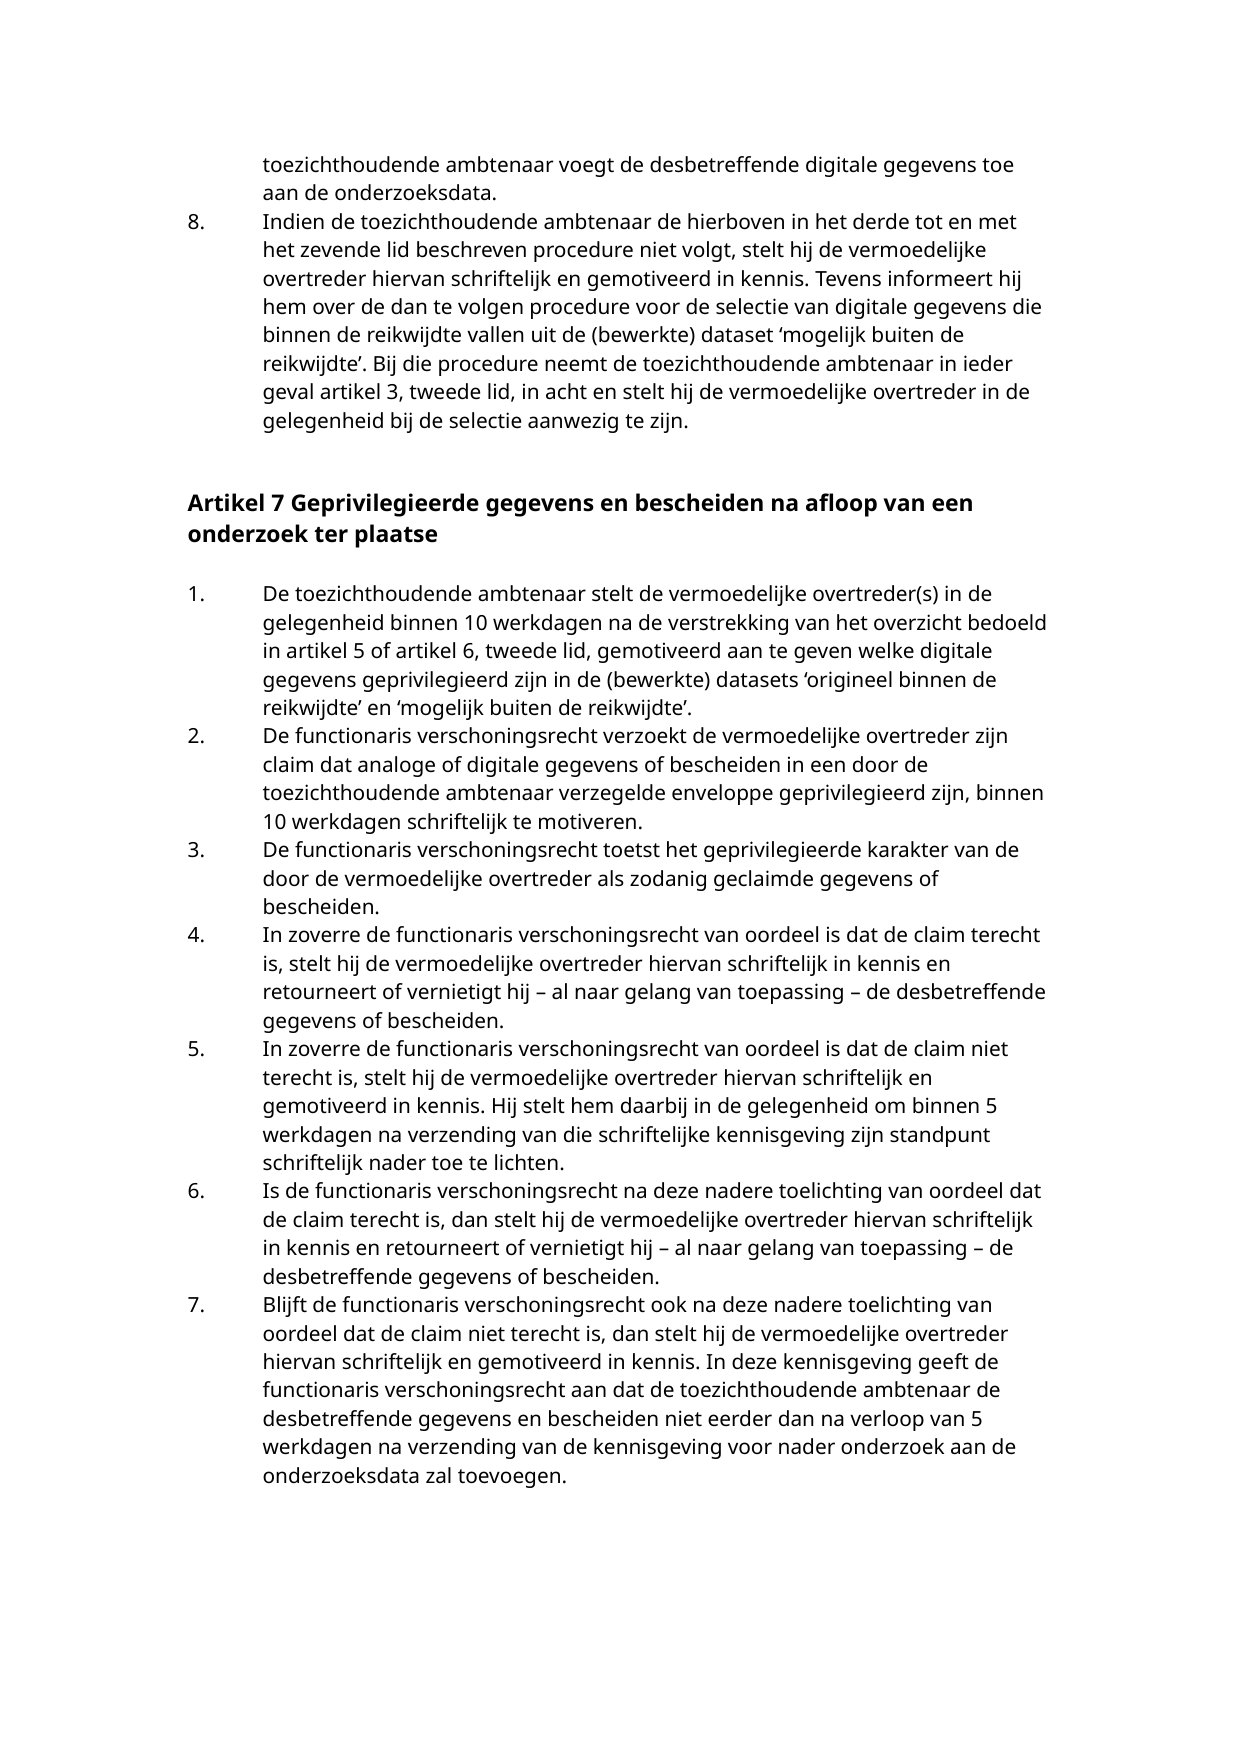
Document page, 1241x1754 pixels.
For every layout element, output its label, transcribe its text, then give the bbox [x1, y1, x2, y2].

list toezichthoudende ambtenaar voegt de desbetreffende digitale gegevens toe aan de onderzoeksdata. [187, 150, 1053, 207]
list In zoverre de functionaris verschoningsrecht van oordeel is dat de claim niet terecht is, stelt hij de vermoedelijke overtreder hiervan schriftelijk en gemotiveerd in kennis. Hij stelt hem daarbij in de gelegenheid om binnen 5 werkdagen na verzending van die schriftelijke kennisgeving zijn standpunt schriftelijk nader toe te lichten. [187, 1034, 1053, 1177]
list Is de functionaris verschoningsrecht na deze nadere toelichting van oordeel dat de claim terecht is, dan stelt hij de vermoedelijke overtreder hiervan schriftelijk in kennis en retourneert of vernietigt hij – al naar gelang van toepassing – de desbetreffende gegevens of bescheiden. [187, 1177, 1053, 1290]
list De functionaris verschoningsrecht verzoekt de vermoedelijke overtreder zijn claim dat analoge of digitale gegevens of bescheiden in een door de toezichthoudende ambtenaar verzegelde enveloppe geprivilegieerd zijn, binnen 10 werkdagen schriftelijk te motiveren. [187, 722, 1053, 835]
list De functionaris verschoningsrecht toetst het geprivilegieerde karakter van de door de vermoedelijke overtreder als zodanig geclaimde gegevens of bescheiden. [187, 835, 1053, 921]
list De toezichthoudende ambtenaar stelt de vermoedelijke overtreder(s) in de gelegenheid binnen 10 werkdagen na de verstrekking van het overzicht bedoeld in artikel 5 of artikel 6, tweede lid, gemotiveerd aan te geven welke digitale gegevens geprivilegieerd zijn in de (bewerkte) datasets ‘origineel binnen de reikwijdte’ en ‘mogelijk buiten de reikwijdte’. [187, 579, 1053, 722]
list Blijft de functionaris verschoningsrecht ook na deze nadere toelichting van oordeel dat de claim niet terecht is, dan stelt hij de vermoedelijke overtreder hiervan schriftelijk en gemotiveerd in kennis. In deze kennisgeving geeft de functionaris verschoningsrecht aan dat de toezichthoudende ambtenaar de desbetreffende gegevens en bescheiden niet eerder dan na verloop van 5 werkdagen na verzending van de kennisgeving voor nader onderzoek aan de onderzoeksdata zal toevoegen. [187, 1290, 1053, 1489]
list In zoverre de functionaris verschoningsrecht van oordeel is dat de claim terecht is, stelt hij de vermoedelijke overtreder hiervan schriftelijk in kennis en retourneert of vernietigt hij – al naar gelang van toepassing – de desbetreffende gegevens of bescheiden. [187, 921, 1053, 1034]
subtitle Artikel 7 Geprivilegieerde gegevens en bescheiden na afloop van een onderzoek ter plaatse [187, 487, 1053, 549]
list Indien de toezichthoudende ambtenaar de hierboven in het derde tot en met het zevende lid beschreven procedure niet volgt, stelt hij de vermoedelijke overtreder hiervan schriftelijk en gemotiveerd in kennis. Tevens informeert hij hem over de dan te volgen procedure voor de selectie van digitale gegevens die binnen de reikwijdte vallen uit de (bewerkte) dataset ‘mogelijk buiten de reikwijdte’. Bij die procedure neemt de toezichthoudende ambtenaar in ieder geval artikel 3, tweede lid, in acht en stelt hij de vermoedelijke overtreder in de gelegenheid bij de selectie aanwezig te zijn. [187, 207, 1053, 434]
